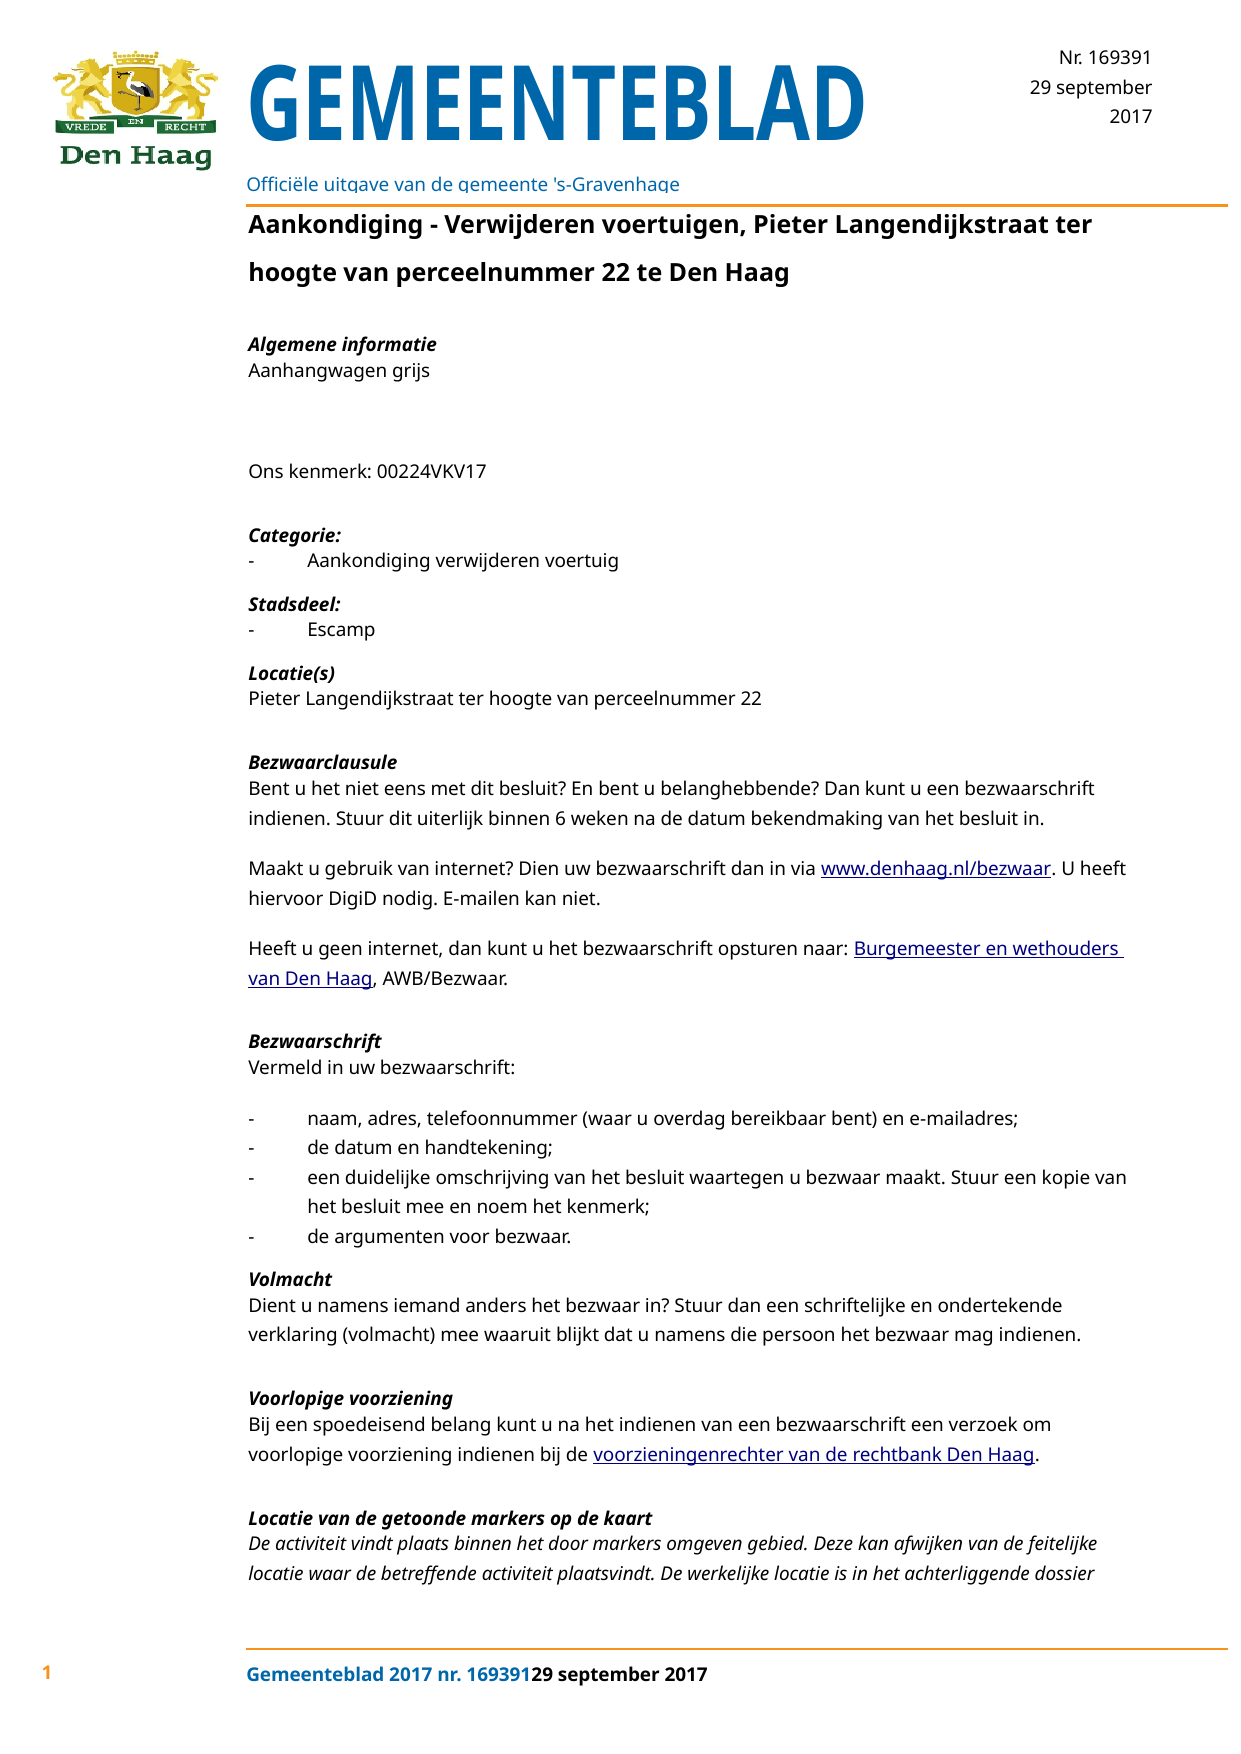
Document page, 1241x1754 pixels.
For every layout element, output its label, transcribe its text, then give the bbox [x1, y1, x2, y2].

text Stadsdeel: [248, 591, 1152, 617]
text Heeft u geen internet, dan kunt u het bezwaarschrift opsturen naar: Burgemeester en wethouders van Den Haag, AWB/Bezwaar. [248, 935, 1152, 990]
text Bent u het niet eens met dit besluit? En bent u belanghebbende? Dan kunt u een bezwaarschrift indienen. Stuur dit uiterlijk binnen 6 weken na de datum bekendmaking van het besluit in. [248, 775, 1152, 830]
text Bezwaarclausule [248, 749, 1152, 775]
text Bezwaarschrift [248, 1029, 1152, 1054]
text Voorlopige voorziening [248, 1386, 1152, 1411]
text Pieter Langendijkstraat ter hoogte van perceelnummer 22 [248, 685, 1152, 711]
text De activiteit vindt plaats binnen het door markers omgeven gebied. Deze kan afwijken van de feitelijke locatie waar de betreffende activiteit plaatsvindt. De werkelijke locatie is in het achterliggende dossier [248, 1531, 1152, 1586]
text Aankondiging - Verwijderen voertuigen, Pieter Langendijkstraat ter hoogte van perceelnummer 22 te Den Haag [248, 207, 1152, 288]
list Aankondiging verwijderen voertuig [248, 548, 1152, 573]
list naam, adres, telefoonnummer (waar u overdag bereikbaar bent) en e-mailadres; [248, 1105, 1152, 1131]
text Volmacht [248, 1266, 1152, 1292]
text Ons kenmerk: 00224VKV17 [248, 458, 1152, 484]
text Categorie: [248, 522, 1152, 548]
text Locatie(s) [248, 660, 1152, 685]
text Maakt u gebruik van internet? Dien uw bezwaarschrift dan in via www.denhaag.nl/bezwaar. U heeft hiervoor DigiD nodig. E-mailen kan niet. [248, 855, 1152, 910]
picture [41, 47, 231, 172]
list Escamp [248, 617, 1152, 642]
text Dient u namens iemand anders het bezwaar in? Stuur dan een schriftelijke en ondertekende verklaring (volmacht) mee waaruit blijkt dat u namens die persoon het bezwaar mag indienen. [248, 1292, 1152, 1347]
text Vermeld in uw bezwaarschrift: [248, 1054, 1152, 1080]
text Locatie van de getoonde markers op de kaart [248, 1505, 1152, 1531]
list de datum en handtekening; [248, 1134, 1152, 1160]
list de argumenten voor bezwaar. [248, 1223, 1152, 1249]
text Aanhangwagen grijs [248, 357, 1152, 383]
text Algemene informatie [248, 331, 1152, 357]
text Bij een spoedeisend belang kunt u na het indienen van een bezwaarschrift een verzoek om voorlopige voorziening indienen bij de voorzieningenrechter van de rechtbank Den Haag. [248, 1411, 1152, 1467]
list een duidelijke omschrijving van het besluit waartegen u bezwaar maakt. Stuur een kopie van het besluit mee en noem het kenmerk; [248, 1164, 1152, 1219]
